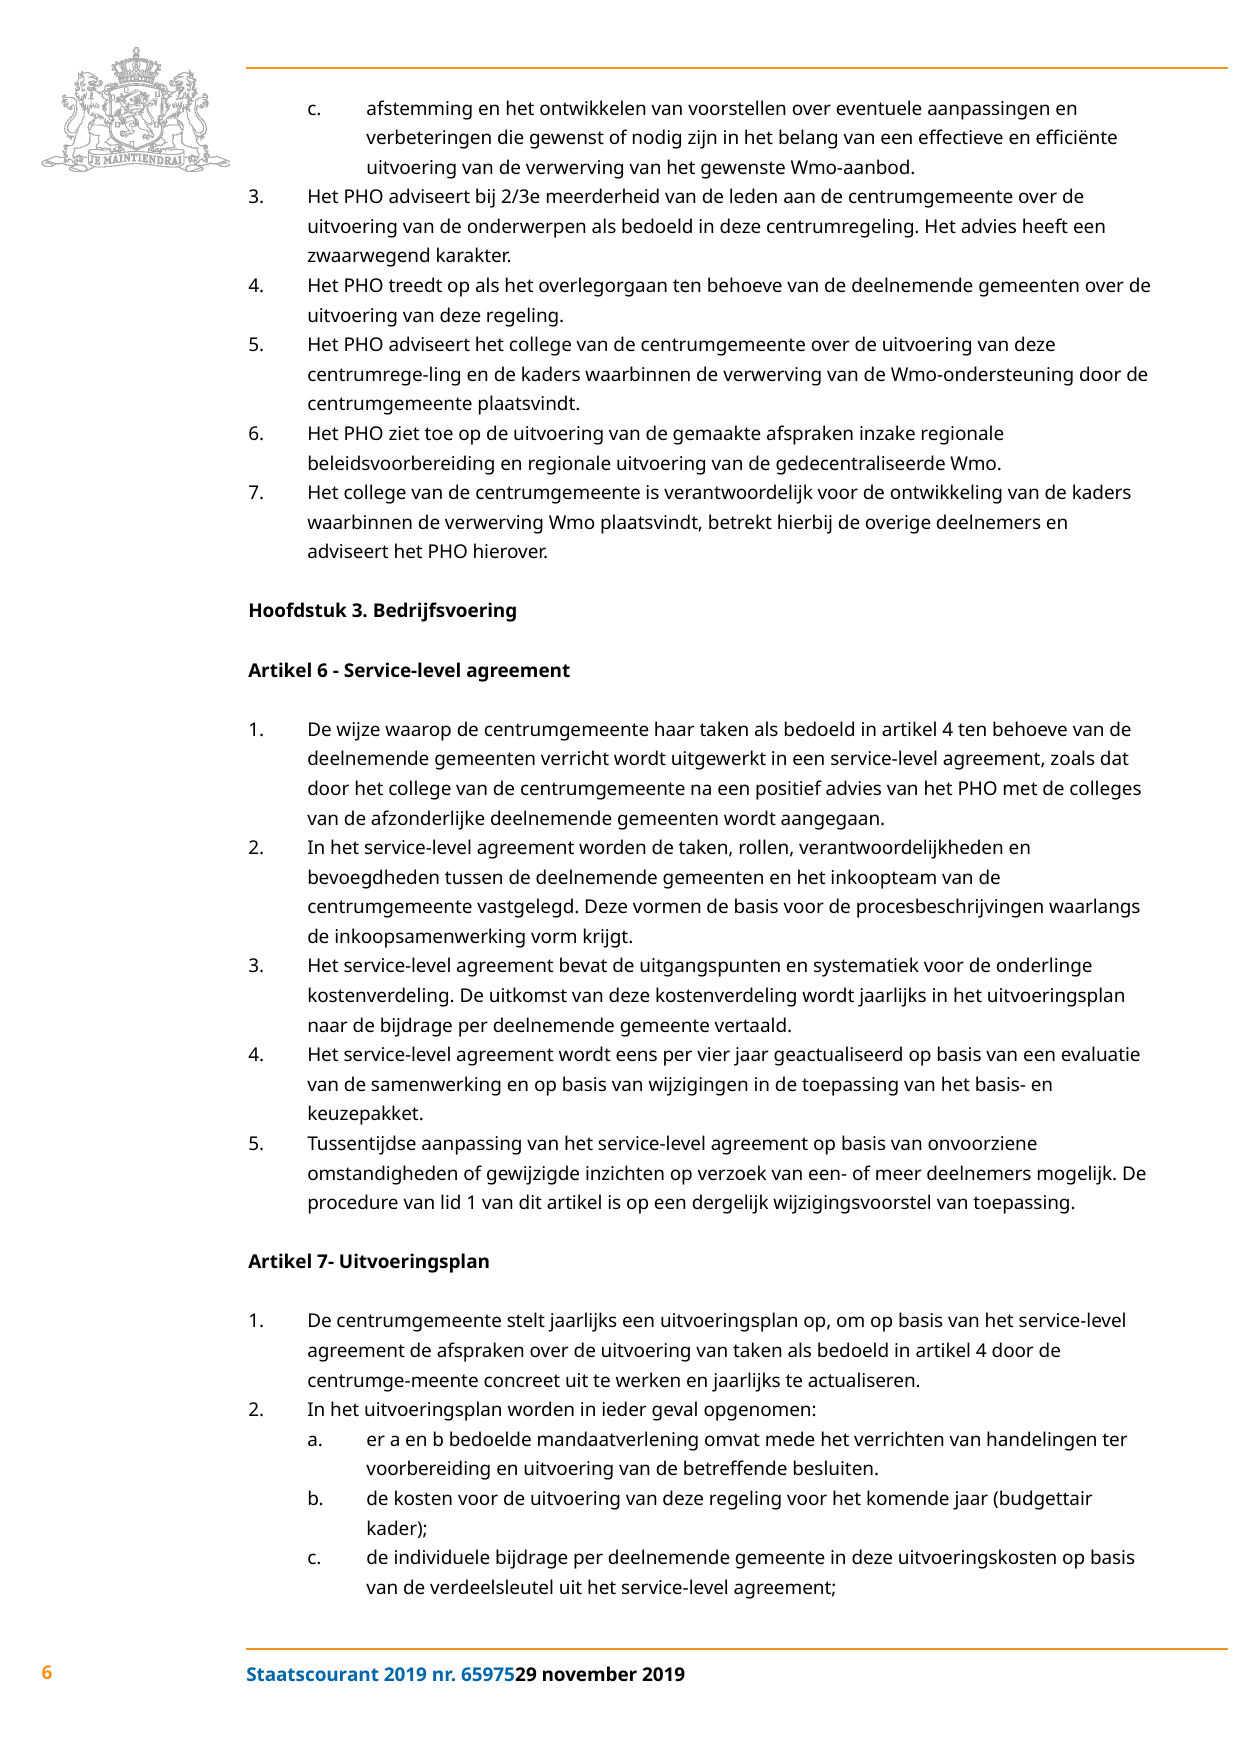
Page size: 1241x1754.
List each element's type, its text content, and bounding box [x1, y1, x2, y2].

picture [41, 47, 231, 172]
list In het uitvoeringsplan worden in ieder geval opgenomen: [248, 1396, 1152, 1422]
list In het service-level agreement worden de taken, rollen, verantwoordelijkheden en bevoegdheden tussen de deelnemende gemeenten en het inkoopteam van de centrumgemeente vastgelegd. Deze vormen de basis voor de procesbeschrijvingen waarlangs de inkoopsamenwerking vorm krijgt. [248, 834, 1152, 949]
text Artikel 6 - Service-level agreement [248, 657, 1152, 683]
list de kosten voor de uitvoering van deze regeling voor het komende jaar (budgettair kader); [307, 1485, 1152, 1541]
list afstemming en het ontwikkelen van voorstellen over eventuele aanpassingen en verbeteringen die gewenst of nodig zijn in het belang van een effectieve en efficiënte uitvoering van de verwerving van het gewenste Wmo-aanbod. [307, 95, 1152, 180]
list Het PHO ziet toe op de uitvoering van de gemaakte afspraken inzake regionale beleidsvoorbereiding en regionale uitvoering van de gedecentraliseerde Wmo. [248, 420, 1152, 476]
text Hoofdstuk 3. Bedrijfsvoering [248, 598, 1152, 623]
list Het PHO adviseert bij 2/3e meerderheid van de leden aan de centrumgemeente over de uitvoering van de onderwerpen als bedoeld in deze centrumregeling. Het advies heeft een zwaarwegend karakter. [248, 183, 1152, 268]
list Het service-level agreement bevat de uitgangspunten en systematiek voor de onderlinge kostenverdeling. De uitkomst van deze kostenverdeling wordt jaarlijks in het uitvoeringsplan naar de bijdrage per deelnemende gemeente vertaald. [248, 953, 1152, 1038]
list Het service-level agreement wordt eens per vier jaar geactualiseerd op basis van een evaluatie van de samenwerking en op basis van wijzigingen in de toepassing van het basis- en keuzepakket. [248, 1041, 1152, 1126]
list De wijze waarop de centrumgemeente haar taken als bedoeld in artikel 4 ten behoeve van de deelnemende gemeenten verricht wordt uitgewerkt in een service-level agreement, zoals dat door het college van de centrumgemeente na een positief advies van het PHO met de colleges van de afzonderlijke deelnemende gemeenten wordt aangegaan. [248, 716, 1152, 831]
list Het PHO treedt op als het overlegorgaan ten behoeve van de deelnemende gemeenten over de uitvoering van deze regeling. [248, 272, 1152, 328]
list er a en b bedoelde mandaatverlening omvat mede het verrichten van handelingen ter voorbereiding en uitvoering van de betreffende besluiten. [307, 1426, 1152, 1481]
text Artikel 7- Uitvoeringsplan [248, 1248, 1152, 1274]
list Het college van de centrumgemeente is verantwoordelijk voor de ontwikkeling van de kaders waarbinnen de verwerving Wmo plaatsvindt, betrekt hierbij de overige deelnemers en adviseert het PHO hierover. [248, 479, 1152, 564]
list de individuele bijdrage per deelnemende gemeente in deze uitvoeringskosten op basis van de verdeelsleutel uit het service-level agreement; [307, 1544, 1152, 1600]
list Het PHO adviseert het college van de centrumgemeente over de uitvoering van deze centrumrege-ling en de kaders waarbinnen de verwerving van de Wmo-ondersteuning door de centrumgemeente plaatsvindt. [248, 331, 1152, 416]
list De centrumgemeente stelt jaarlijks een uitvoeringsplan op, om op basis van het service-level agreement de afspraken over de uitvoering van taken als bedoeld in artikel 4 door de centrumge-meente concreet uit te werken en jaarlijks te actualiseren. [248, 1308, 1152, 1393]
list Tussentijdse aanpassing van het service-level agreement op basis van onvoorziene omstandigheden of gewijzigde inzichten op verzoek van een- of meer deelnemers mogelijk. De procedure van lid 1 van dit artikel is op een dergelijk wijzigingsvoorstel van toepassing. [248, 1130, 1152, 1215]
